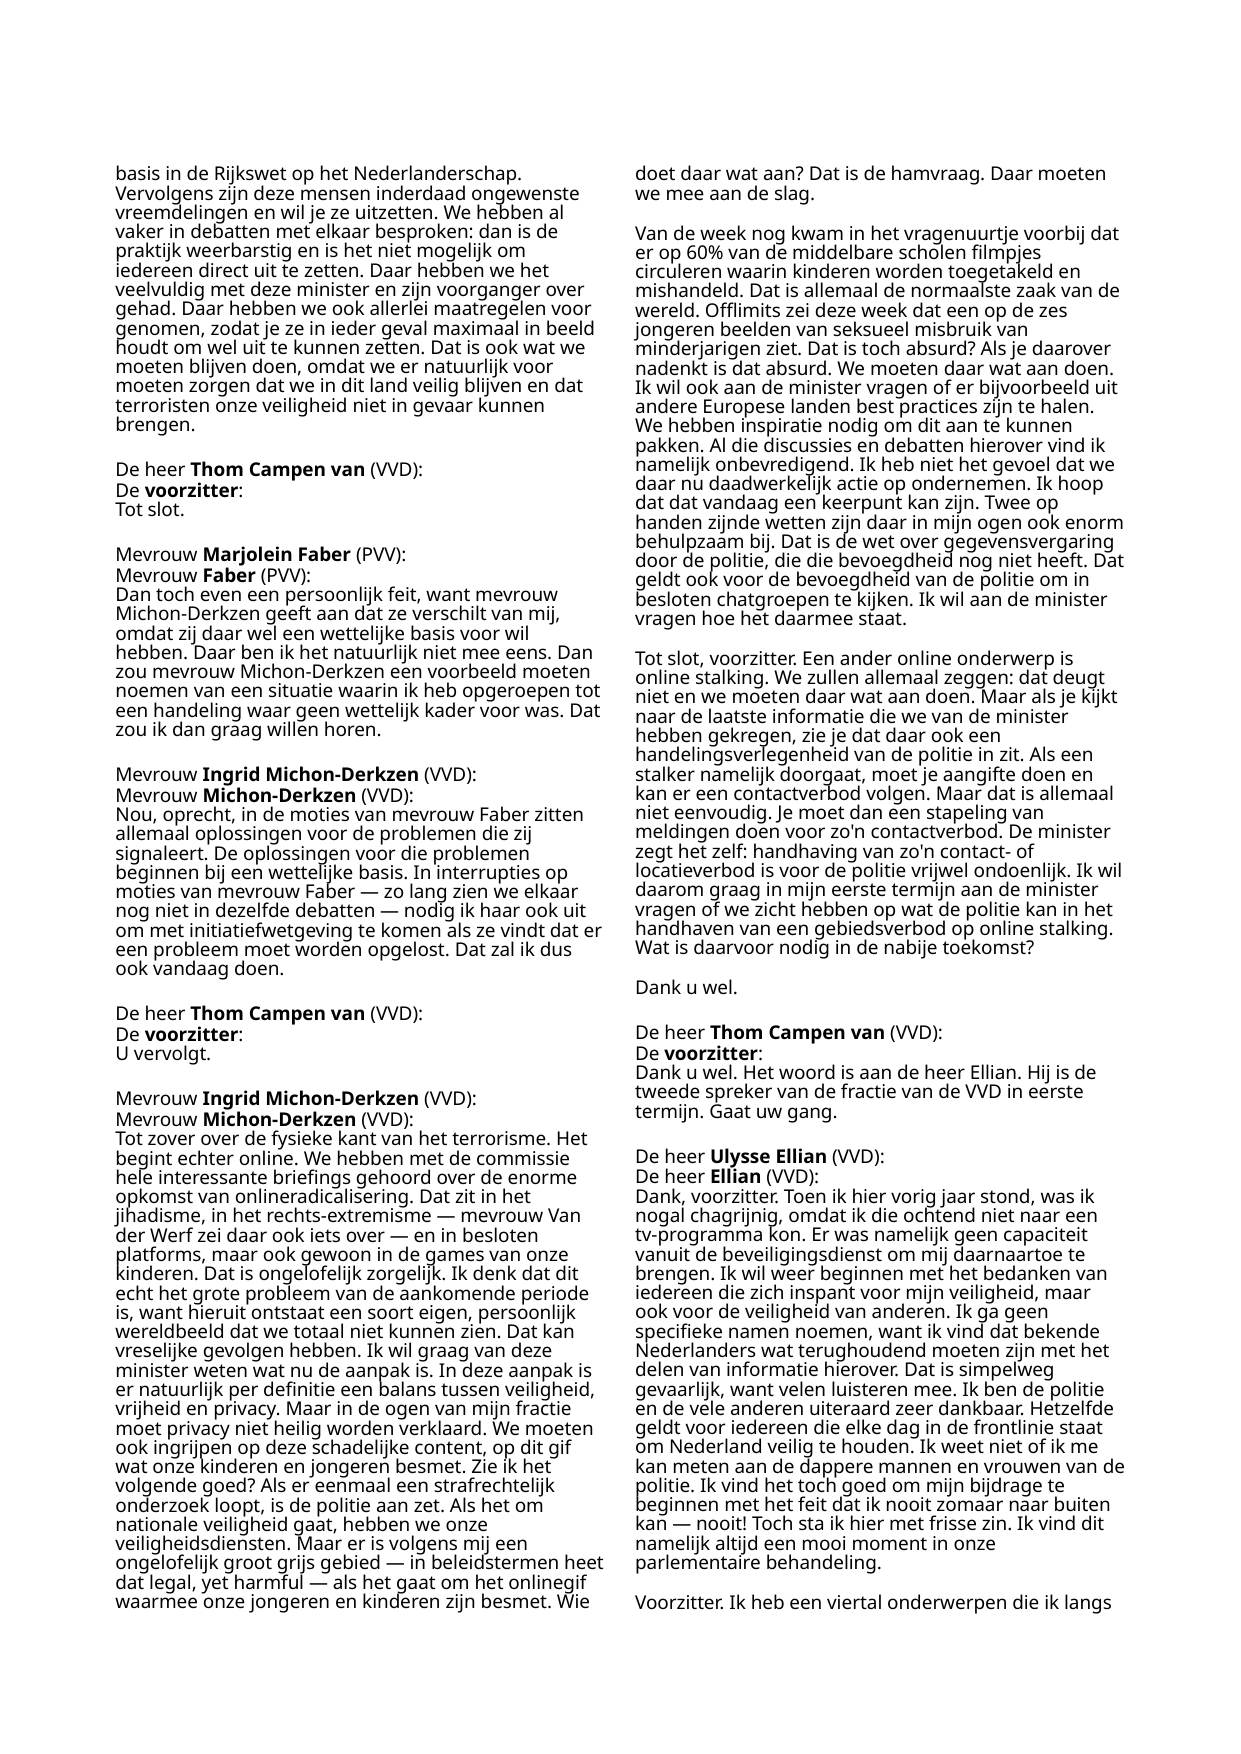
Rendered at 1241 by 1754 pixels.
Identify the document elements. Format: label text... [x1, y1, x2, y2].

text De voorzitter: [115, 482, 605, 501]
text De voorzitter: [115, 1026, 605, 1045]
text De heer Ulysse Ellian (VVD): [635, 1143, 1125, 1168]
text Tot slot. [115, 501, 605, 520]
text Mevrouw Ingrid Michon-Derkzen (VVD): [115, 761, 605, 787]
text De voorzitter: [635, 1045, 1125, 1064]
text Voorzitter. Ik heb een viertal onderwerpen die ik langs [635, 1594, 1125, 1613]
text Mevrouw Michon-Derkzen (VVD): [115, 1111, 605, 1130]
text Mevrouw Michon-Derkzen (VVD): [115, 787, 605, 806]
text Dank, voorzitter. Toen ik hier vorig jaar stond, was ik nogal chagrijnig, omdat ik die ochtend niet naar een tv-programma kon. Er was namelijk geen capaciteit vanuit de beveiligingsdienst om mij daarnaartoe te brengen. Ik wil weer beginnen met het bedanken van iedereen die zich inspant voor mijn veiligheid, maar ook voor de veiligheid van anderen. Ik ga geen specifieke namen noemen, want ik vind dat bekende Nederlanders wat terughoudend moeten zijn met het delen van informatie hierover. Dat is simpelweg gevaarlijk, want velen luisteren mee. Ik ben de politie en de vele anderen uiteraard zeer dankbaar. Hetzelfde geldt voor iedereen die elke dag in de frontlinie staat om Nederland veilig te houden. Ik weet niet of ik me kan meten aan de dappere mannen en vrouwen van de politie. Ik vind het toch goed om mijn bijdrage te beginnen met het feit dat ik nooit zomaar naar buiten kan — nooit! Toch sta ik hier met frisse zin. Ik vind dit namelijk altijd een mooi moment in onze parlementaire behandeling. [635, 1188, 1125, 1573]
text Dank u wel. Het woord is aan de heer Ellian. Hij is de tweede spreker van de fractie van de VVD in eerste termijn. Gaat uw gang. [635, 1064, 1125, 1122]
text Tot slot, voorzitter. Een ander online onderwerp is online stalking. We zullen allemaal zeggen: dat deugt niet en we moeten daar wat aan doen. Maar als je kijkt naar de laatste informatie die we van de minister hebben gekregen, zie je dat daar ook een handelingsverlegenheid van de politie in zit. Als een stalker namelijk doorgaat, moet je aangifte doen en kan er een contactverbod volgen. Maar dat is allemaal niet eenvoudig. Je moet dan een stapeling van meldingen doen voor zo'n contactverbod. De minister zegt het zelf: handhaving van zo'n contact- of locatieverbod is voor de politie vrijwel ondoenlijk. Ik wil daarom graag in mijn eerste termijn aan de minister vragen of we zicht hebben op wat de politie kan in het handhaven van een gebiedsverbod op online stalking. Wat is daarvoor nodig in de nabije toekomst? [635, 650, 1125, 958]
text Mevrouw Ingrid Michon-Derkzen (VVD): [115, 1085, 605, 1111]
text De heer Ellian (VVD): [635, 1168, 1125, 1188]
text Van de week nog kwam in het vragenuurtje voorbij dat er op 60% van de middelbare scholen filmpjes circuleren waarin kinderen worden toegetakeld en mishandeld. Dat is allemaal de normaalste zaak van de wereld. Offlimits zei deze week dat een op de zes jongeren beelden van seksueel misbruik van minderjarigen ziet. Dat is toch absurd? Als je daarover nadenkt is dat absurd. We moeten daar wat aan doen. Ik wil ook aan de minister vragen of er bijvoorbeeld uit andere Europese landen best practices zijn te halen. We hebben inspiratie nodig om dit aan te kunnen pakken. Al die discussies en debatten hierover vind ik namelijk onbevredigend. Ik heb niet het gevoel dat we daar nu daadwerkelijk actie op ondernemen. Ik hoop dat dat vandaag een keerpunt kan zijn. Twee op handen zijnde wetten zijn daar in mijn ogen ook enorm behulpzaam bij. Dat is de wet over gegevensvergaring door de politie, die die bevoegdheid nog niet heeft. Dat geldt ook voor de bevoegdheid van de politie om in besloten chatgroepen te kijken. Ik wil aan de minister vragen hoe het daarmee staat. [635, 224, 1125, 629]
text Tot zover over de fysieke kant van het terrorisme. Het begint echter online. We hebben met de commissie hele interessante briefings gehoord over de enorme opkomst van onlineradicalisering. Dat zit in het jihadisme, in het rechts-extremisme — mevrouw Van der Werf zei daar ook iets over — en in besloten platforms, maar ook gewoon in de games van onze kinderen. Dat is ongelofelijk zorgelijk. Ik denk dat dit echt het grote probleem van de aankomende periode is, want hieruit ontstaat een soort eigen, persoonlijk wereldbeeld dat we totaal niet kunnen zien. Dat kan vreselijke gevolgen hebben. Ik wil graag van deze minister weten wat nu de aanpak is. In deze aanpak is er natuurlijk per definitie een balans tussen veiligheid, vrijheid en privacy. Maar in de ogen van mijn fractie moet privacy niet heilig worden verklaard. We moeten ook ingrijpen op deze schadelijke content, op dit gif wat onze kinderen en jongeren besmet. Zie ik het volgende goed? Als er eenmaal een strafrechtelijk onderzoek loopt, is de politie aan zet. Als het om nationale veiligheid gaat, hebben we onze veiligheidsdiensten. Maar er is volgens mij een ongelofelijk groot grijs gebied — in beleidstermen heet dat legal, yet harmful — als het gaat om het onlinegif waarmee onze jongeren en kinderen zijn besmet. Wie [115, 1130, 605, 1612]
text Mevrouw Faber (PVV): [115, 567, 605, 586]
text Mevrouw Marjolein Faber (PVV): [115, 541, 605, 567]
text De heer Thom Campen van (VVD): [115, 456, 605, 482]
text De heer Thom Campen van (VVD): [115, 1000, 605, 1026]
text basis in de Rijkswet op het Nederlanderschap. Vervolgens zijn deze mensen inderdaad ongewenste vreemdelingen en wil je ze uitzetten. We hebben al vaker in debatten met elkaar besproken: dan is de praktijk weerbarstig en is het niet mogelijk om iedereen direct uit te zetten. Daar hebben we het veelvuldig met deze minister en zijn voorganger over gehad. Daar hebben we ook allerlei maatregelen voor genomen, zodat je ze in ieder geval maximaal in beeld houdt om wel uit te kunnen zetten. Dat is ook wat we moeten blijven doen, omdat we er natuurlijk voor moeten zorgen dat we in dit land veilig blijven en dat terroristen onze veiligheid niet in gevaar kunnen brengen. [115, 165, 605, 435]
text Dan toch even een persoonlijk feit, want mevrouw Michon-Derkzen geeft aan dat ze verschilt van mij, omdat zij daar wel een wettelijke basis voor wil hebben. Daar ben ik het natuurlijk niet mee eens. Dan zou mevrouw Michon-Derkzen een voorbeeld moeten noemen van een situatie waarin ik heb opgeroepen tot een handeling waar geen wettelijk kader voor was. Dat zou ik dan graag willen horen. [115, 586, 605, 740]
text Nou, oprecht, in de moties van mevrouw Faber zitten allemaal oplossingen voor de problemen die zij signaleert. De oplossingen voor die problemen beginnen bij een wettelijke basis. In interrupties op moties van mevrouw Faber — zo lang zien we elkaar nog niet in dezelfde debatten — nodig ik haar ook uit om met initiatiefwetgeving te komen als ze vindt dat er een probleem moet worden opgelost. Dat zal ik dus ook vandaag doen. [115, 806, 605, 979]
text U vervolgt. [115, 1045, 605, 1064]
text Dank u wel. [635, 979, 1125, 998]
text De heer Thom Campen van (VVD): [635, 1019, 1125, 1045]
text doet daar wat aan? Dat is de hamvraag. Daar moeten we mee aan de slag. [635, 165, 1125, 204]
